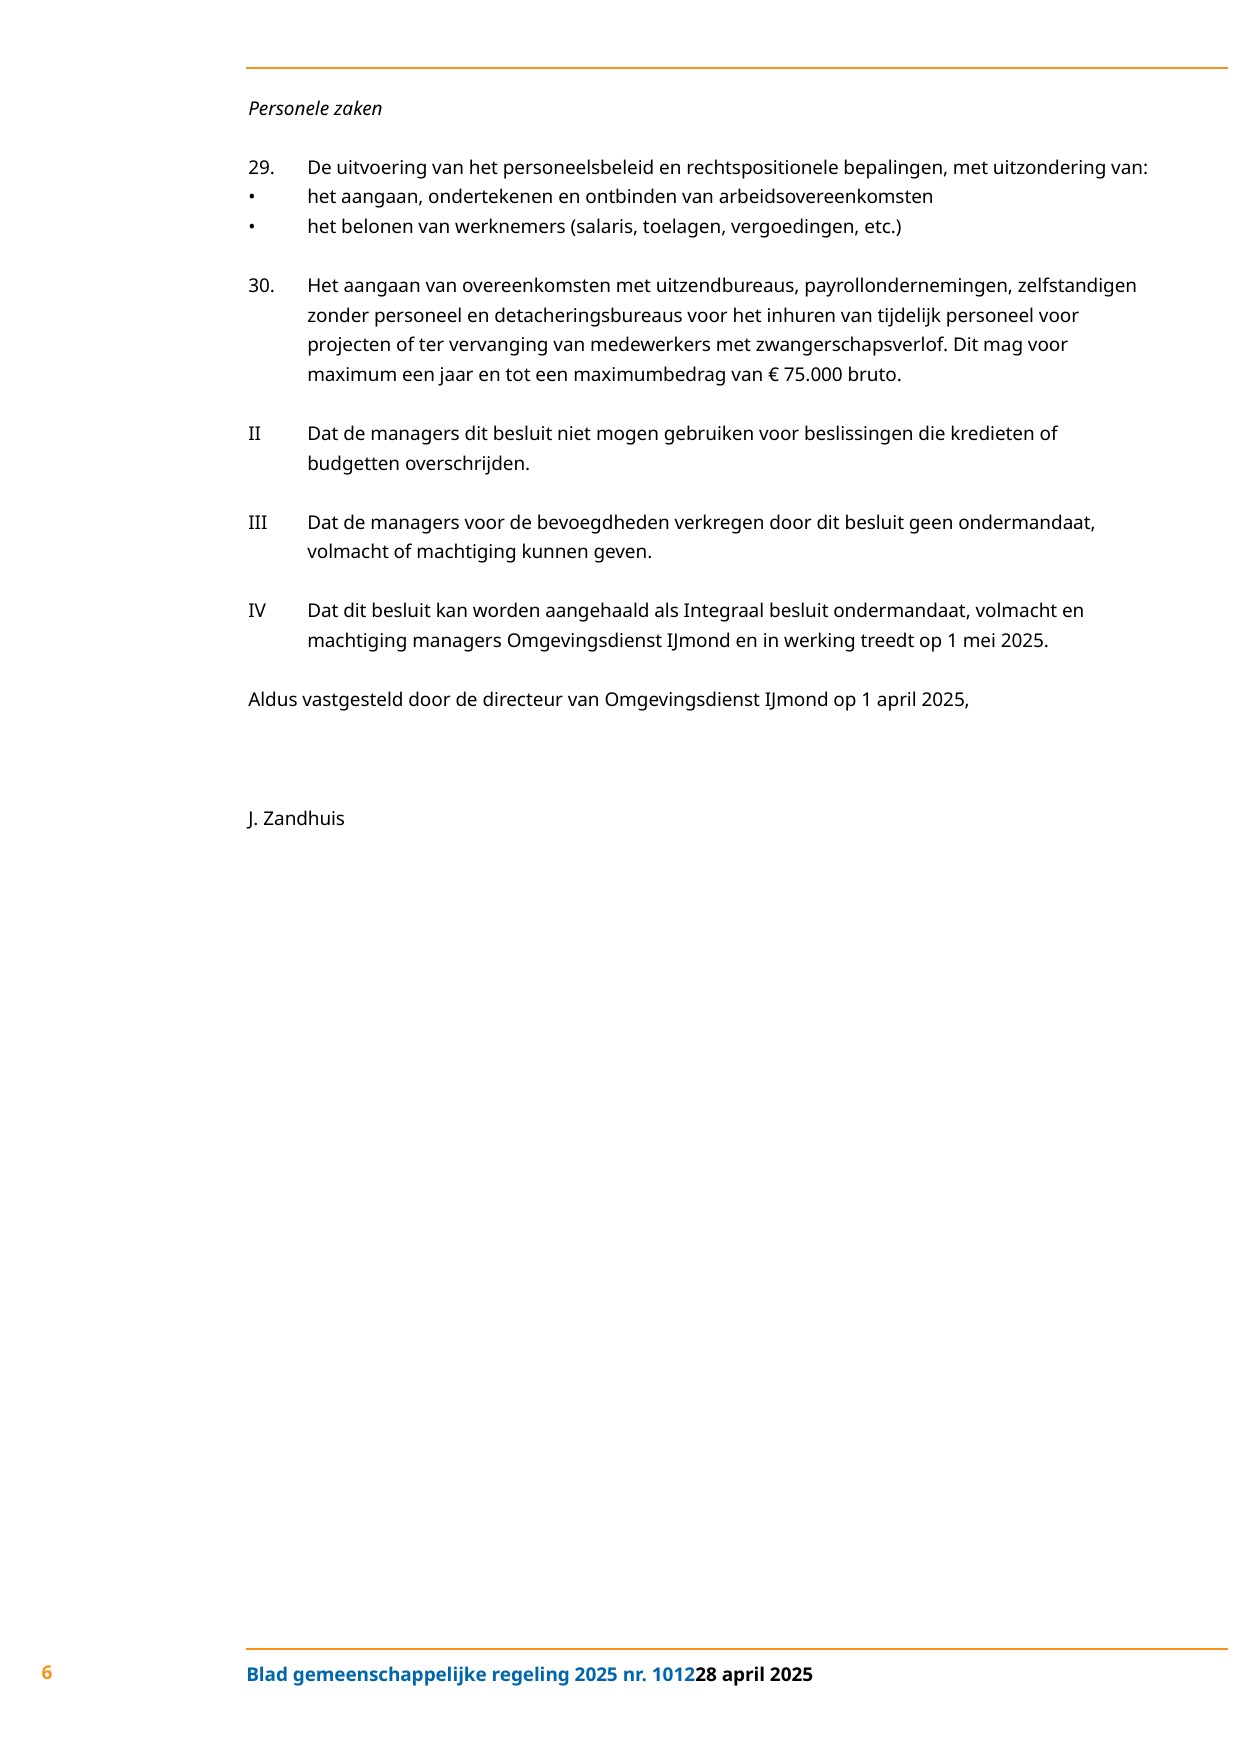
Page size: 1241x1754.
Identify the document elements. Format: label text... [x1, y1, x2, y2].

list het belonen van werknemers (salaris, toelagen, vergoedingen, etc.) [248, 213, 1152, 239]
list De uitvoering van het personeelsbeleid en rechtspositionele bepalingen, met uitzondering van: [248, 154, 1152, 180]
text Personele zaken [248, 95, 1152, 121]
list Het aangaan van overeenkomsten met uitzendbureaus, payrollondernemingen, zelfstandigen zonder personeel en detacheringsbureaus voor het inhuren van tijdelijk personeel voor projecten of ter vervanging van medewerkers met zwangerschapsverlof. Dit mag voor maximum een jaar en tot een maximumbedrag van € 75.000 bruto. [248, 272, 1152, 387]
text Aldus vastgesteld door de directeur van Omgevingsdienst IJmond op 1 april 2025, [248, 686, 1152, 712]
picture [41, 47, 231, 172]
list Dat de managers dit besluit niet mogen gebruiken voor beslissingen die kredieten of budgetten overschrijden. [248, 420, 1152, 476]
list Dat de managers voor de bevoegdheden verkregen door dit besluit geen ondermandaat, volmacht of machtiging kunnen geven. [248, 509, 1152, 564]
text J. Zandhuis [248, 805, 1152, 831]
list Dat dit besluit kan worden aangehaald als Integraal besluit ondermandaat, volmacht en machtiging managers Omgevingsdienst IJmond en in werking treedt op 1 mei 2025. [248, 598, 1152, 653]
list het aangaan, ondertekenen en ontbinden van arbeidsovereenkomsten [248, 183, 1152, 209]
